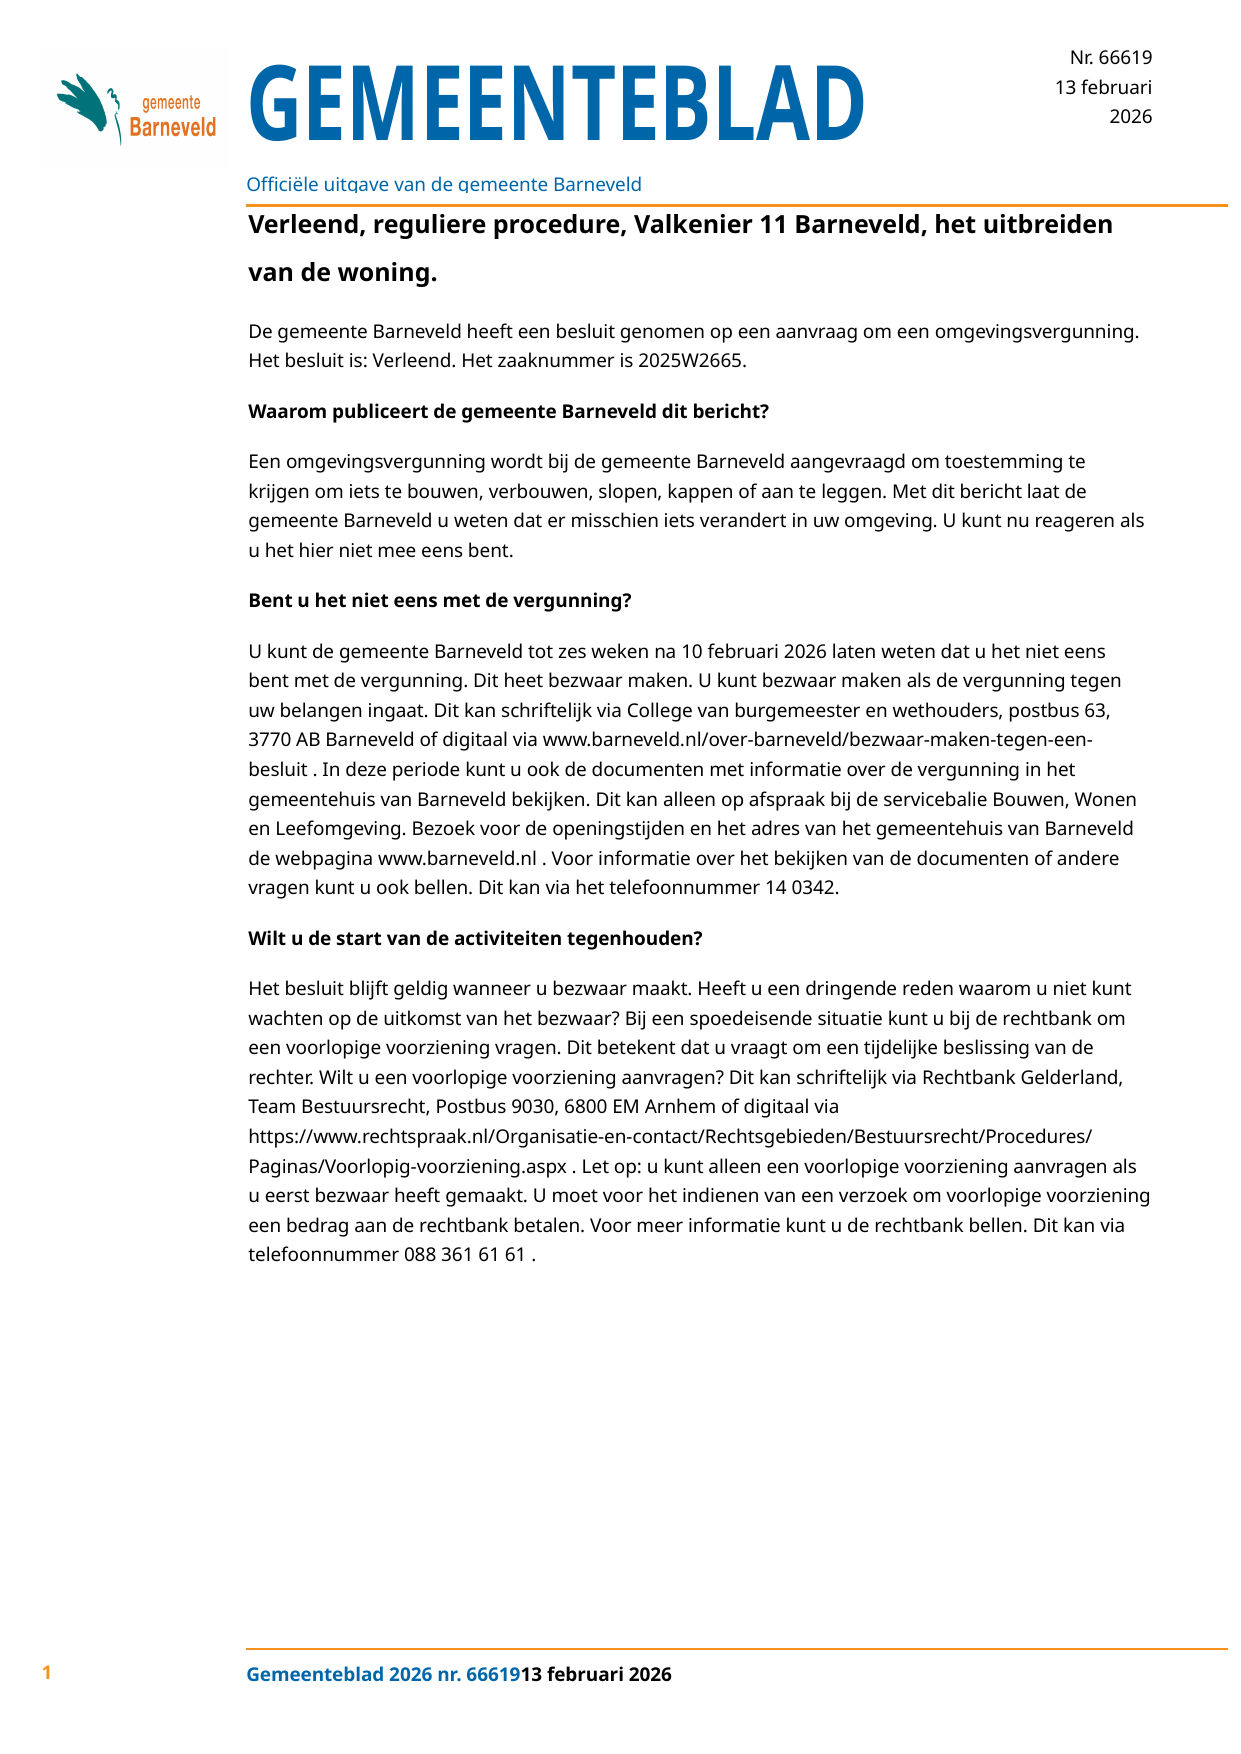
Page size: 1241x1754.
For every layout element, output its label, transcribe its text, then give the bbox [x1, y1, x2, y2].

text De gemeente Barneveld heeft een besluit genomen op een aanvraag om een omgevingsvergunning. Het besluit is: Verleend. Het zaaknummer is 2025W2665. [248, 318, 1152, 373]
text U kunt de gemeente Barneveld tot zes weken na 10 februari 2026 laten weten dat u het niet eens bent met de vergunning. Dit heet bezwaar maken. U kunt bezwaar maken als de vergunning tegen uw belangen ingaat. Dit kan schriftelijk via College van burgemeester en wethouders, postbus 63, 3770 AB Barneveld of digitaal via www.barneveld.nl/over-barneveld/bezwaar-maken-tegen-een-besluit . In deze periode kunt u ook de documenten met informatie over de vergunning in het gemeentehuis van Barneveld bekijken. Dit kan alleen op afspraak bij de servicebalie Bouwen, Wonen en Leefomgeving. Bezoek voor de openingstijden en het adres van het gemeentehuis van Barneveld de webpagina www.barneveld.nl . Voor informatie over het bekijken van de documenten of andere vragen kunt u ook bellen. Dit kan via het telefoonnummer 14 0342. [248, 638, 1152, 900]
text Waarom publiceert de gemeente Barneveld dit bericht? [248, 398, 1152, 424]
text Wilt u de start van de activiteiten tegenhouden? [248, 925, 1152, 951]
text Een omgevingsvergunning wordt bij de gemeente Barneveld aangevraagd om toestemming te krijgen om iets te bouwen, verbouwen, slopen, kappen of aan te leggen. Met dit bericht laat de gemeente Barneveld u weten dat er misschien iets verandert in uw omgeving. U kunt nu reageren als u het hier niet mee eens bent. [248, 448, 1152, 563]
text Bent u het niet eens met de vergunning? [248, 587, 1152, 613]
text Verleend, reguliere procedure, Valkenier 11 Barneveld, het uitbreiden van de woning. [248, 207, 1152, 288]
text Het besluit blijft geldig wanneer u bezwaar maakt. Heeft u een dringende reden waarom u niet kunt wachten op de uitkomst van het bezwaar? Bij een spoedeisende situatie kunt u bij de rechtbank om een voorlopige voorziening vragen. Dit betekent dat u vraagt om een tijdelijke beslissing van de rechter. Wilt u een voorlopige voorziening aanvragen? Dit kan schriftelijk via Rechtbank Gelderland, Team Bestuursrecht, Postbus 9030, 6800 EM Arnhem of digitaal via https://www.rechtspraak.nl/Organisatie-en-contact/Rechtsgebieden/Bestuursrecht/Procedures/Paginas/Voorlopig-voorziening.aspx . Let op: u kunt alleen een voorlopige voorziening aanvragen als u eerst bezwaar heeft gemaakt. U moet voor het indienen van een verzoek om voorlopige voorziening een bedrag aan de rechtbank betalen. Voor meer informatie kunt u de rechtbank bellen. Dit kan via telefoonnummer 088 361 61 61 . [248, 975, 1152, 1267]
picture [41, 47, 231, 172]
